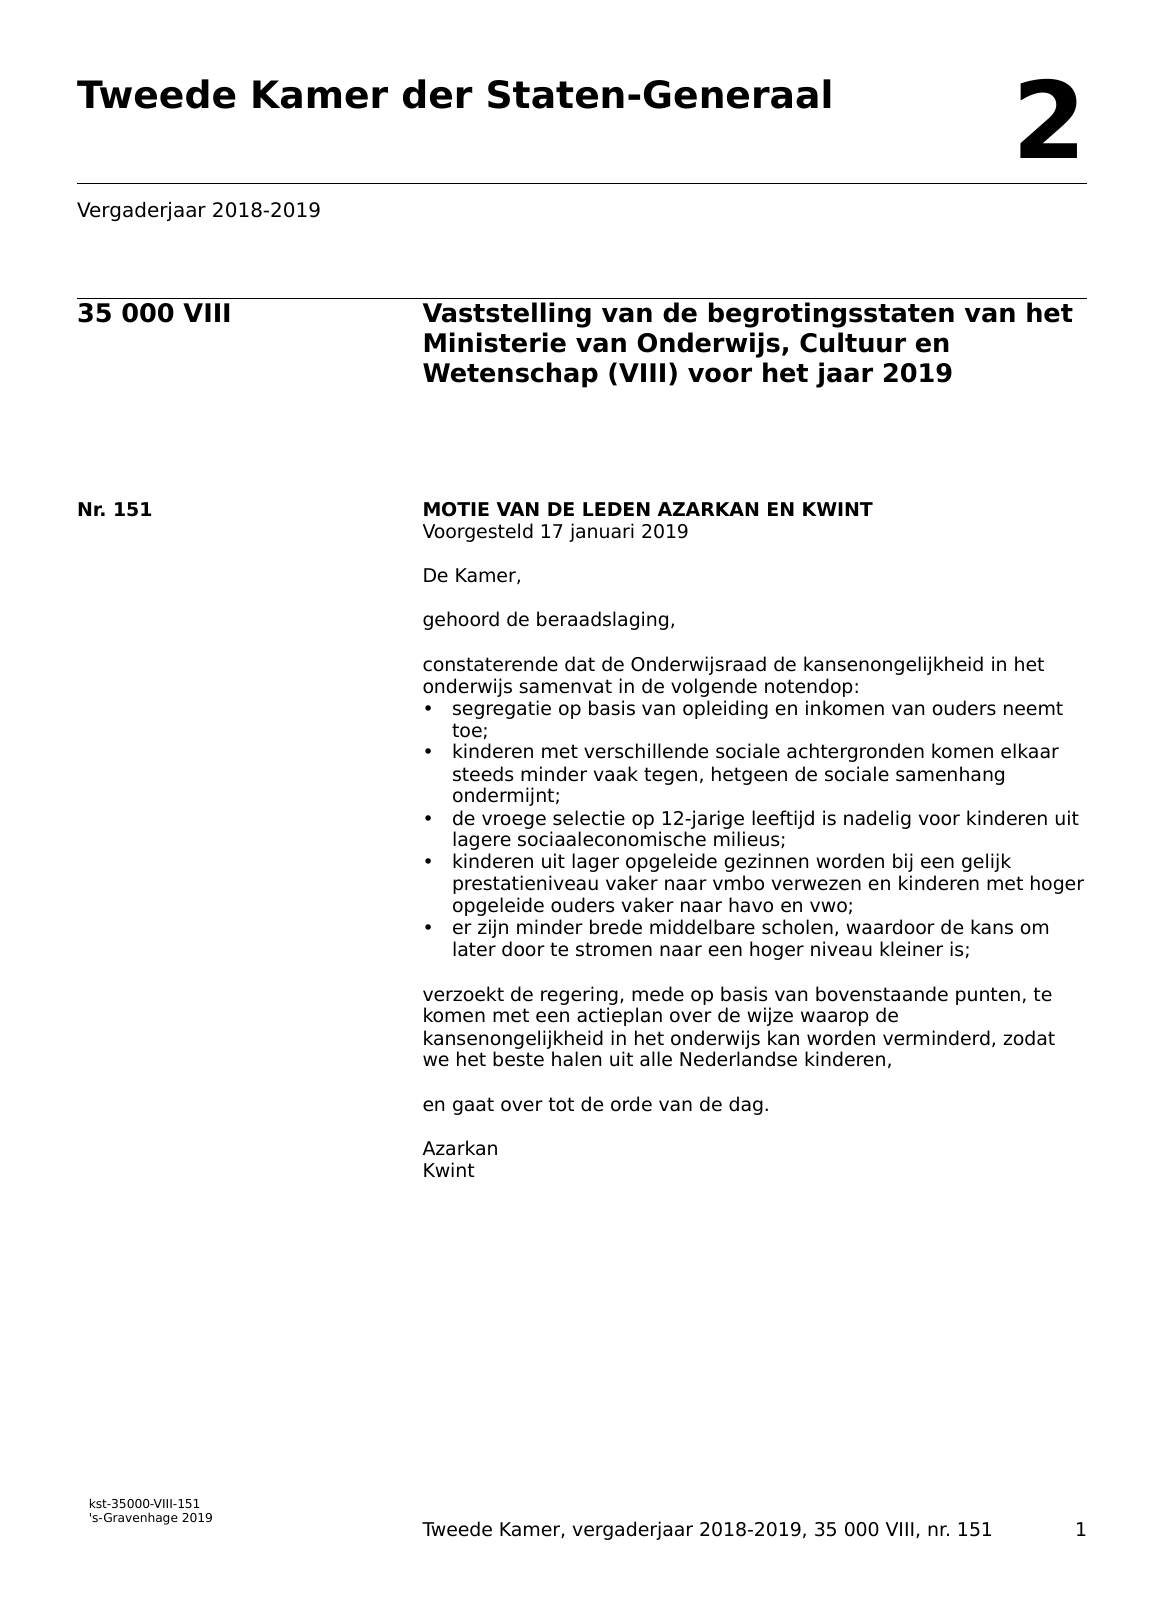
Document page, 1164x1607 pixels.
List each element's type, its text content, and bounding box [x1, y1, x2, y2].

subtitle Nr. 151 MOTIE VAN DE LEDEN AZARKAN EN KWINT [77, 499, 1087, 521]
subtitle 35 000 VIII Vaststelling van de begrotingsstaten van het Ministerie van Onderwijs, Cultuur en Wetenschap (VIII) voor het jaar 2019 [77, 299, 1087, 388]
text • kinderen met verschillende sociale achtergronden komen elkaar steeds minder vaak tegen, hetgeen de sociale samenhang ondermijnt; [422, 741, 1087, 807]
text gehoord de beraadslaging, [422, 609, 1087, 631]
text en gaat over tot de orde van de dag. [422, 1093, 1087, 1116]
table_header 2 [886, 59, 1087, 183]
text Voorgesteld 17 januari 2019 [422, 521, 1087, 543]
table_cell Vergaderjaar 2018-2019 [77, 184, 1087, 298]
text constaterende dat de Onderwijsraad de kansenongelijkheid in het onderwijs samenvat in de volgende notendop: [422, 653, 1087, 697]
text • er zijn minder brede middelbare scholen, waardoor de kans om later door te stromen naar een hoger niveau kleiner is; [422, 917, 1087, 961]
text kst-35000-VIII-151 [88, 1497, 323, 1511]
text De Kamer, [422, 565, 1087, 587]
text • de vroege selectie op 12-jarige leeftijd is nadelig voor kinderen uit lagere sociaaleconomische milieus; [422, 807, 1087, 851]
text verzoekt de regering, mede op basis van bovenstaande punten, te komen met een actieplan over de wijze waarop de kansenongelijkheid in het onderwijs kan worden verminderd, zodat we het beste halen uit alle Nederlandse kinderen, [422, 983, 1087, 1071]
table_header Tweede Kamer der Staten-Generaal [77, 59, 886, 183]
text 's-Gravenhage 2019 [88, 1511, 323, 1525]
text Kwint [422, 1160, 1087, 1182]
text • segregatie op basis van opleiding en inkomen van ouders neemt toe; [422, 697, 1087, 741]
text Azarkan [422, 1138, 1087, 1160]
text • kinderen uit lager opgeleide gezinnen worden bij een gelijk prestatieniveau vaker naar vmbo verwezen en kinderen met hoger opgeleide ouders vaker naar havo en vwo; [422, 851, 1087, 917]
